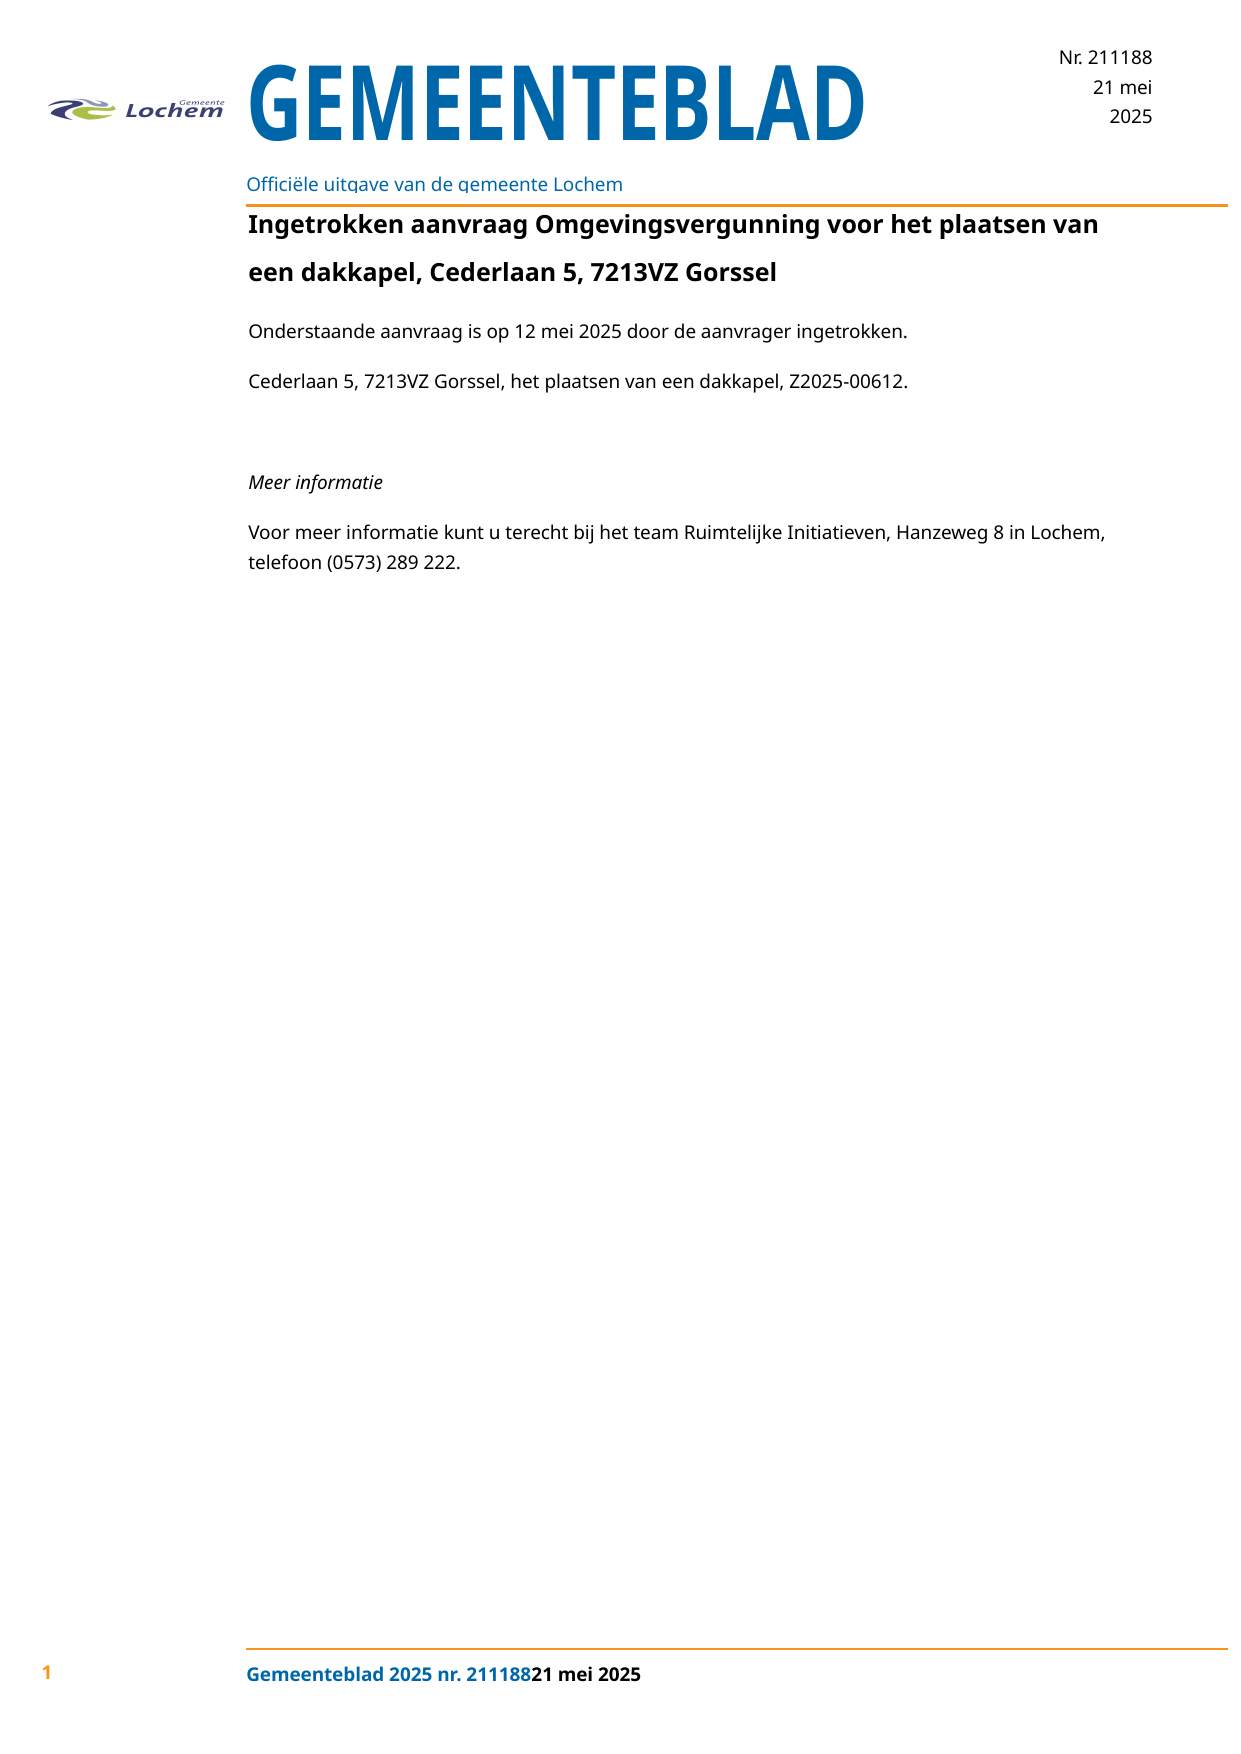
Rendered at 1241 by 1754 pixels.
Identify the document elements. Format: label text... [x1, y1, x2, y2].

picture [41, 47, 231, 172]
text Ingetrokken aanvraag Omgevingsvergunning voor het plaatsen van een dakkapel, Cederlaan 5, 7213VZ Gorssel [248, 207, 1152, 288]
text Onderstaande aanvraag is op 12 mei 2025 door de aanvrager ingetrokken. [248, 318, 1152, 344]
text Meer informatie [248, 469, 1152, 495]
text Cederlaan 5, 7213VZ Gorssel, het plaatsen van een dakkapel, Z2025-00612. [248, 368, 1152, 394]
text Voor meer informatie kunt u terecht bij het team Ruimtelijke Initiatieven, Hanzeweg 8 in Lochem, telefoon (0573) 289 222. [248, 519, 1152, 575]
